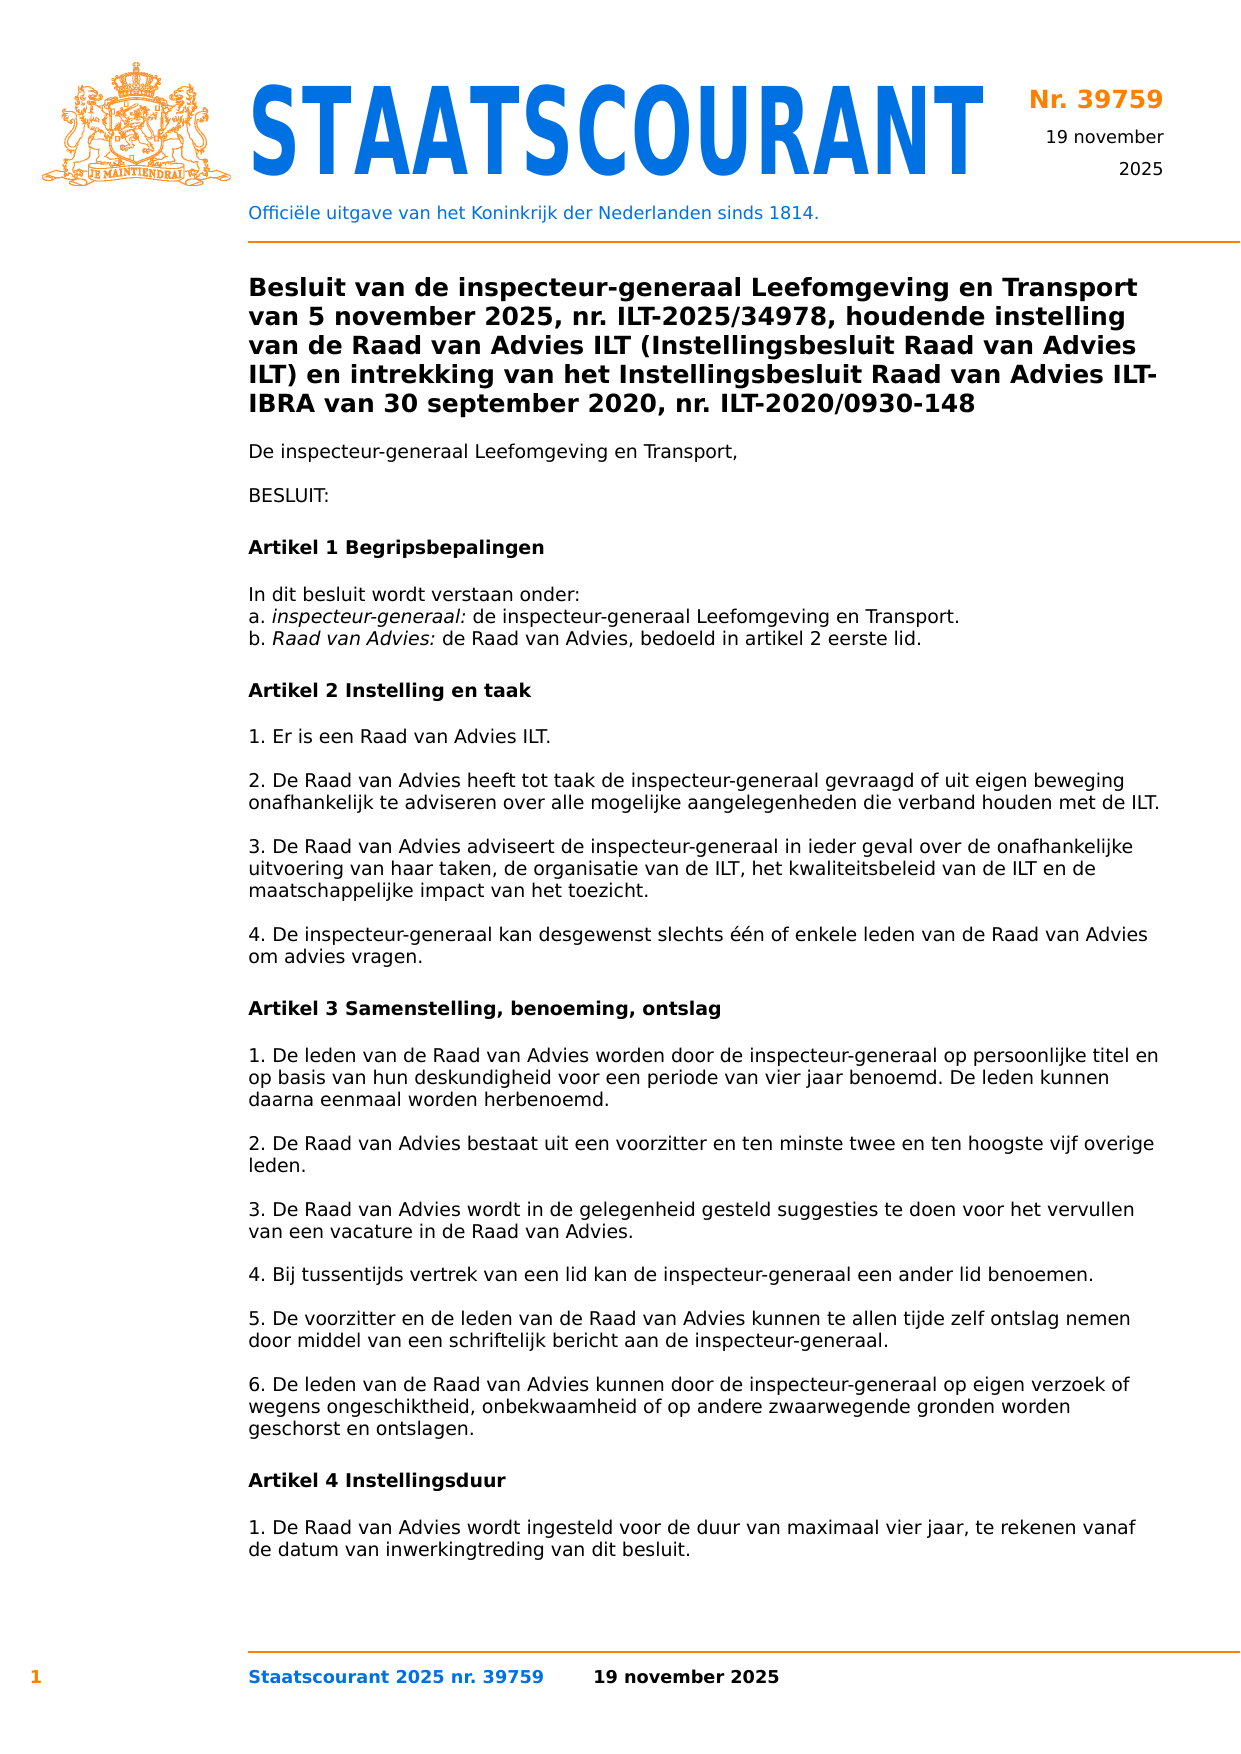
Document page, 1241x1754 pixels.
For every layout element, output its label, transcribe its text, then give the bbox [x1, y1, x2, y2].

text 1. De leden van de Raad van Advies worden door de inspecteur-generaal op persoonlijke titel en op basis van hun deskundigheid voor een periode van vier jaar benoemd. De leden kunnen daarna eenmaal worden herbenoemd. [248, 1045, 1163, 1111]
text 3. De Raad van Advies wordt in de gelegenheid gesteld suggesties te doen voor het vervullen van een vacature in de Raad van Advies. [248, 1198, 1163, 1242]
text 1. De Raad van Advies wordt ingesteld voor de duur van maximaal vier jaar, te rekenen vanaf de datum van inwerkingtreding van dit besluit. [248, 1517, 1163, 1561]
table_cell 19 november [998, 121, 1240, 153]
subtitle Artikel 4 Instellingsduur [248, 1470, 1163, 1492]
subtitle Artikel 3 Samenstelling, benoeming, ontslag [248, 998, 1163, 1020]
text 3. De Raad van Advies adviseert de inspecteur-generaal in ieder geval over de onafhankelijke uitvoering van haar taken, de organisatie van de ILT, het kwaliteitsbeleid van de ILT en de maatschappelijke impact van het toezicht. [248, 836, 1163, 902]
text 6. De leden van de Raad van Advies kunnen door de inspecteur-generaal op eigen verzoek of wegens ongeschiktheid, onbekwaamheid of op andere zwaarwegende gronden worden geschorst en ontslagen. [248, 1374, 1163, 1440]
text a. inspecteur-generaal: de inspecteur-generaal Leefomgeving en Transport. [248, 606, 1163, 627]
text In dit besluit wordt verstaan onder: [248, 583, 1163, 606]
text De inspecteur-generaal Leefomgeving en Transport, [248, 441, 1163, 463]
subtitle Artikel 2 Instelling en taak [248, 679, 1163, 701]
text b. Raad van Advies: de Raad van Advies, bedoeld in artikel 2 eerste lid. [248, 627, 1163, 649]
text 4. De inspecteur-generaal kan desgewenst slechts één of enkele leden van de Raad van Advies om advies vragen. [248, 924, 1163, 968]
table_header [25, 62, 248, 241]
subtitle Besluit van de inspecteur-generaal Leefomgeving en Transport van 5 november 2025, nr. ILT-2025/34978, houdende instelling van de Raad van Advies ILT (Instellingsbesluit Raad van Advies ILT) en intrekking van het Instellingsbesluit Raad van Advies ILT-IBRA van 30 september 2020, nr. ILT-2020/0930-148 [248, 273, 1163, 419]
table_cell Officiële uitgave van het Koninkrijk der Nederlanden sinds 1814. [248, 203, 1240, 241]
subtitle Artikel 1 Begripsbepalingen [248, 537, 1163, 558]
text 2. De Raad van Advies bestaat uit een voorzitter en ten minste twee en ten hoogste vijf overige leden. [248, 1133, 1163, 1177]
picture [41, 62, 231, 186]
text 4. Bij tussentijds vertrek van een lid kan de inspecteur-generaal een ander lid benoemen. [248, 1264, 1163, 1286]
text 2. De Raad van Advies heeft tot taak de inspecteur-generaal gevraagd of uit eigen beweging onafhankelijk te adviseren over alle mogelijke aangelegenheden die verband houden met de ILT. [248, 770, 1163, 814]
table_cell 2025 [998, 153, 1240, 203]
text 5. De voorzitter en de leden van de Raad van Advies kunnen te allen tijde zelf ontslag nemen door middel van een schriftelijk bericht aan de inspecteur-generaal. [248, 1308, 1163, 1352]
text 1. Er is een Raad van Advies ILT. [248, 726, 1163, 748]
text BESLUIT: [248, 484, 1163, 507]
table_header STAATSCOURANT [248, 62, 998, 203]
table_header Nr. 39759 [998, 62, 1240, 121]
